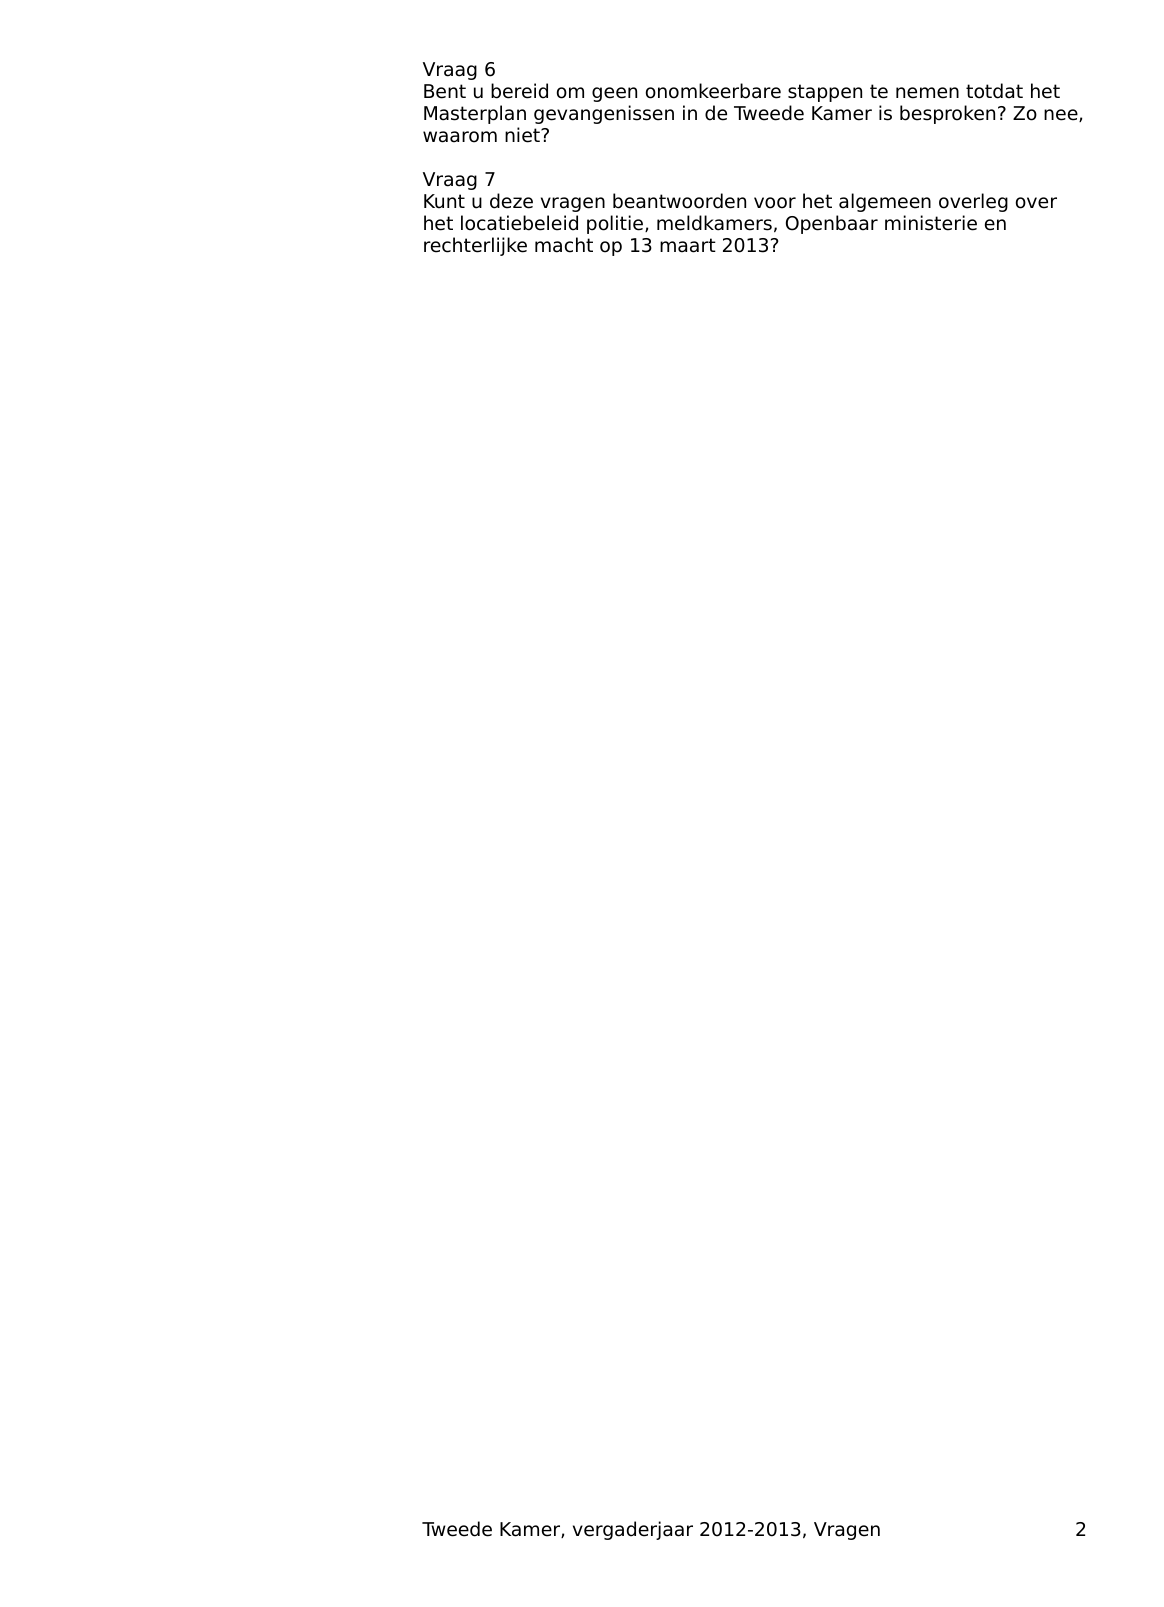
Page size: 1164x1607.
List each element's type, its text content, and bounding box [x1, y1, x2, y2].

text Vraag 6 [422, 59, 1087, 81]
text Bent u bereid om geen onomkeerbare stappen te nemen totdat het Masterplan gevangenissen in de Tweede Kamer is besproken? Zo nee, waarom niet? [422, 81, 1087, 147]
text Kunt u deze vragen beantwoorden voor het algemeen overleg over het locatiebeleid politie, meldkamers, Openbaar ministerie en rechterlijke macht op 13 maart 2013? [422, 191, 1087, 257]
text Vraag 7 [422, 169, 1087, 191]
